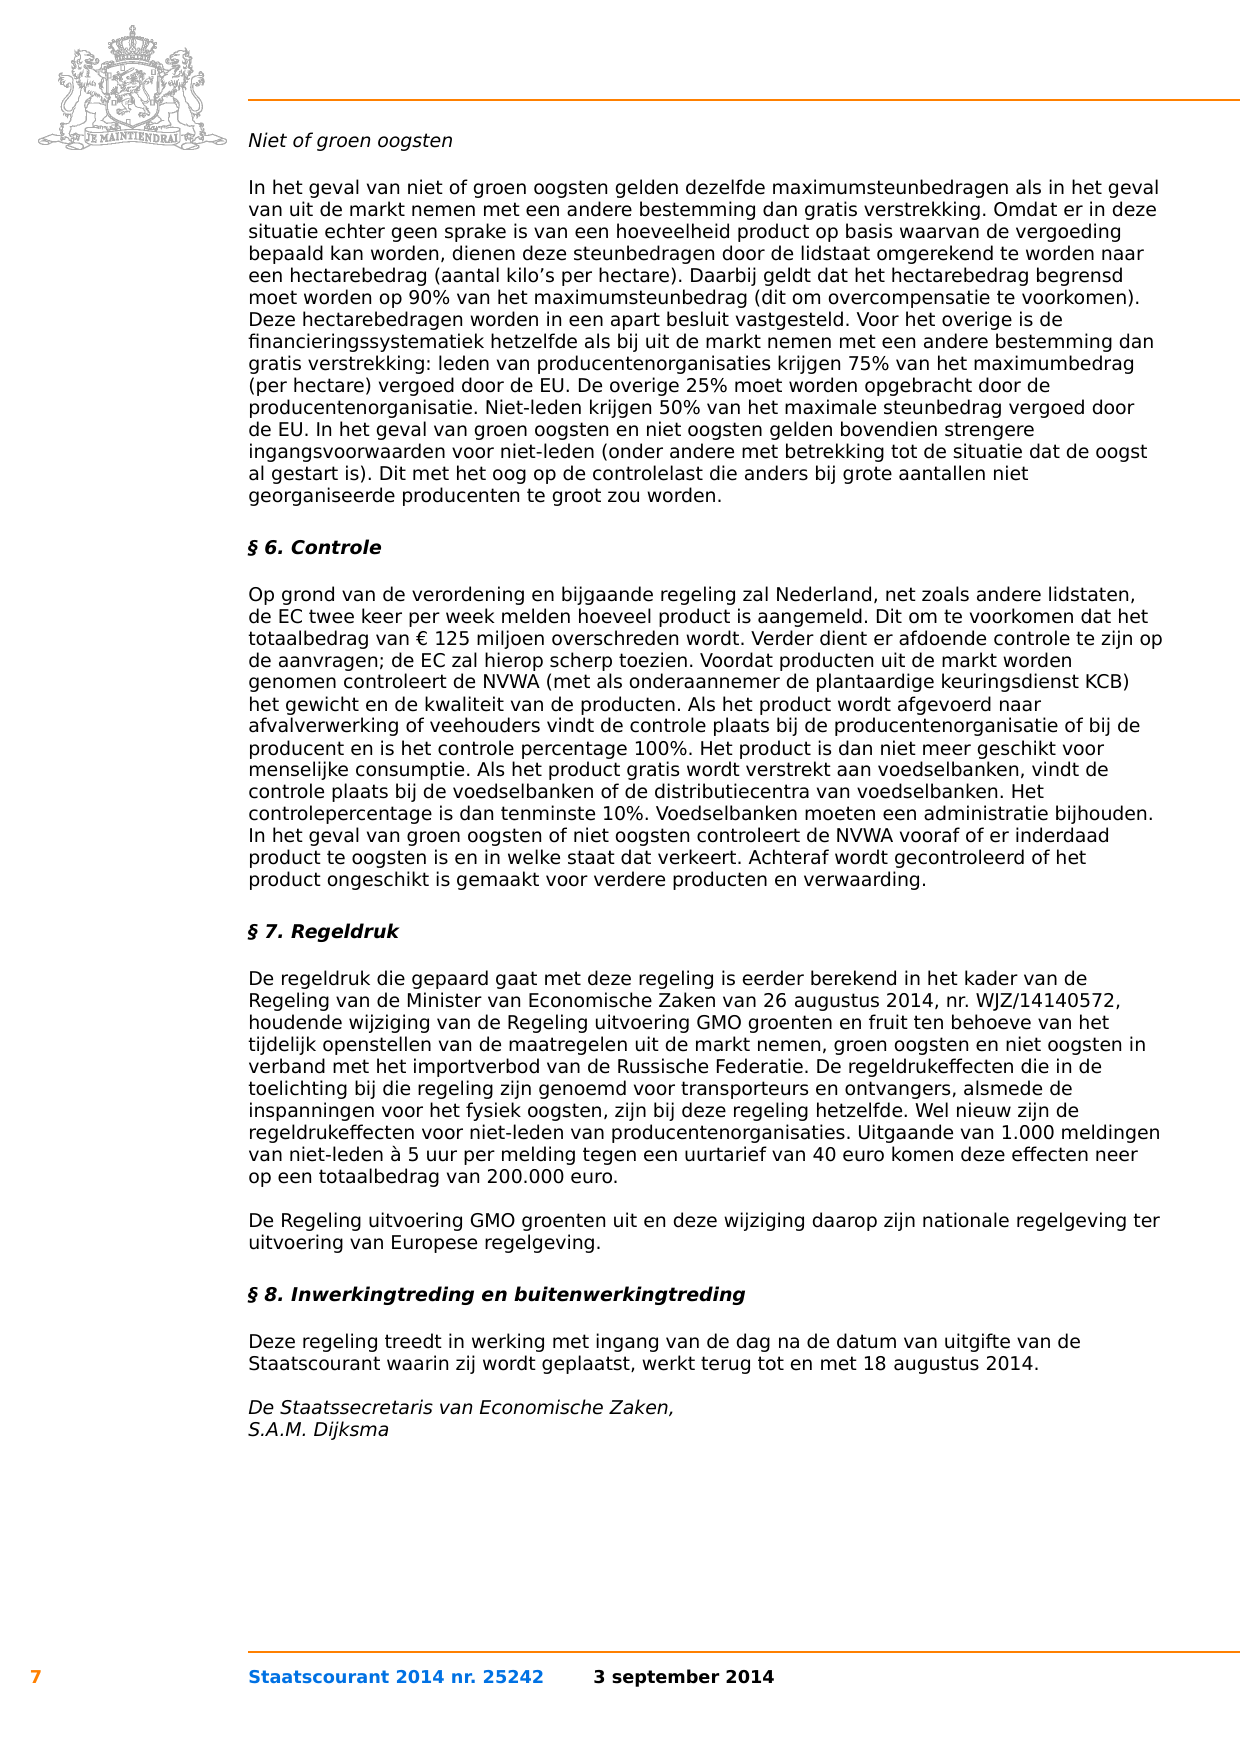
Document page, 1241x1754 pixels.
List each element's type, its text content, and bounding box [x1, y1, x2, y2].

text In het geval van niet of groen oogsten gelden dezelfde maximumsteunbedragen als in het geval van uit de markt nemen met een andere bestemming dan gratis verstrekking. Omdat er in deze situatie echter geen sprake is van een hoeveelheid product op basis waarvan de vergoeding bepaald kan worden, dienen deze steunbedragen door de lidstaat omgerekend te worden naar een hectarebedrag (aantal kilo’s per hectare). Daarbij geldt dat het hectarebedrag begrensd moet worden op 90% van het maximumsteunbedrag (dit om overcompensatie te voorkomen). Deze hectarebedragen worden in een apart besluit vastgesteld. Voor het overige is de financieringssystematiek hetzelfde als bij uit de markt nemen met een andere bestemming dan gratis verstrekking: leden van producentenorganisaties krijgen 75% van het maximumbedrag (per hectare) vergoed door de EU. De overige 25% moet worden opgebracht door de producentenorganisatie. Niet-leden krijgen 50% van het maximale steunbedrag vergoed door de EU. In het geval van groen oogsten en niet oogsten gelden bovendien strengere ingangsvoorwaarden voor niet-leden (onder andere met betrekking tot de situatie dat de oogst al gestart is). Dit met het oog op de controlelast die anders bij grote aantallen niet georganiseerde producenten te groot zou worden. [248, 177, 1163, 507]
subtitle § 6. Controle [248, 537, 1163, 558]
subtitle Niet of groen oogsten [248, 130, 1163, 152]
text Op grond van de verordening en bijgaande regeling zal Nederland, net zoals andere lidstaten, de EC twee keer per week melden hoeveel product is aangemeld. Dit om te voorkomen dat het totaalbedrag van € 125 miljoen overschreden wordt. Verder dient er afdoende controle te zijn op de aanvragen; de EC zal hierop scherp toezien. Voordat producten uit de markt worden genomen controleert de NVWA (met als onderaannemer de plantaardige keuringsdienst KCB) het gewicht en de kwaliteit van de producten. Als het product wordt afgevoerd naar afvalverwerking of veehouders vindt de controle plaats bij de producentenorganisatie of bij de producent en is het controle percentage 100%. Het product is dan niet meer geschikt voor menselijke consumptie. Als het product gratis wordt verstrekt aan voedselbanken, vindt de controle plaats bij de voedselbanken of de distributiecentra van voedselbanken. Het controlepercentage is dan tenminste 10%. Voedselbanken moeten een administratie bijhouden. [248, 583, 1163, 825]
text De Regeling uitvoering GMO groenten uit en deze wijziging daarop zijn nationale regelgeving ter uitvoering van Europese regelgeving. [248, 1210, 1163, 1254]
text Deze regeling treedt in werking met ingang van de dag na de datum van uitgifte van de Staatscourant waarin zij wordt geplaatst, werkt terug tot en met 18 augustus 2014. [248, 1331, 1163, 1375]
text De Staatssecretaris van Economische Zaken, S.A.M. Dijksma [248, 1397, 1163, 1441]
subtitle § 8. Inwerkingtreding en buitenwerkingtreding [248, 1284, 1163, 1306]
text In het geval van groen oogsten of niet oogsten controleert de NVWA vooraf of er inderdaad product te oogsten is en in welke staat dat verkeert. Achteraf wordt gecontroleerd of het product ongeschikt is gemaakt voor verdere producten en verwaarding. [248, 825, 1163, 891]
picture [38, 25, 227, 150]
text De regeldruk die gepaard gaat met deze regeling is eerder berekend in het kader van de Regeling van de Minister van Economische Zaken van 26 augustus 2014, nr. WJZ/14140572, houdende wijziging van de Regeling uitvoering GMO groenten en fruit ten behoeve van het tijdelijk openstellen van de maatregelen uit de markt nemen, groen oogsten en niet oogsten in verband met het importverbod van de Russische Federatie. De regeldrukeffecten die in de toelichting bij die regeling zijn genoemd voor transporteurs en ontvangers, alsmede de inspanningen voor het fysiek oogsten, zijn bij deze regeling hetzelfde. Wel nieuw zijn de regeldrukeffecten voor niet-leden van producentenorganisaties. Uitgaande van 1.000 meldingen van niet-leden à 5 uur per melding tegen een uurtarief van 40 euro komen deze effecten neer op een totaalbedrag van 200.000 euro. [248, 968, 1163, 1188]
subtitle § 7. Regeldruk [248, 921, 1163, 943]
